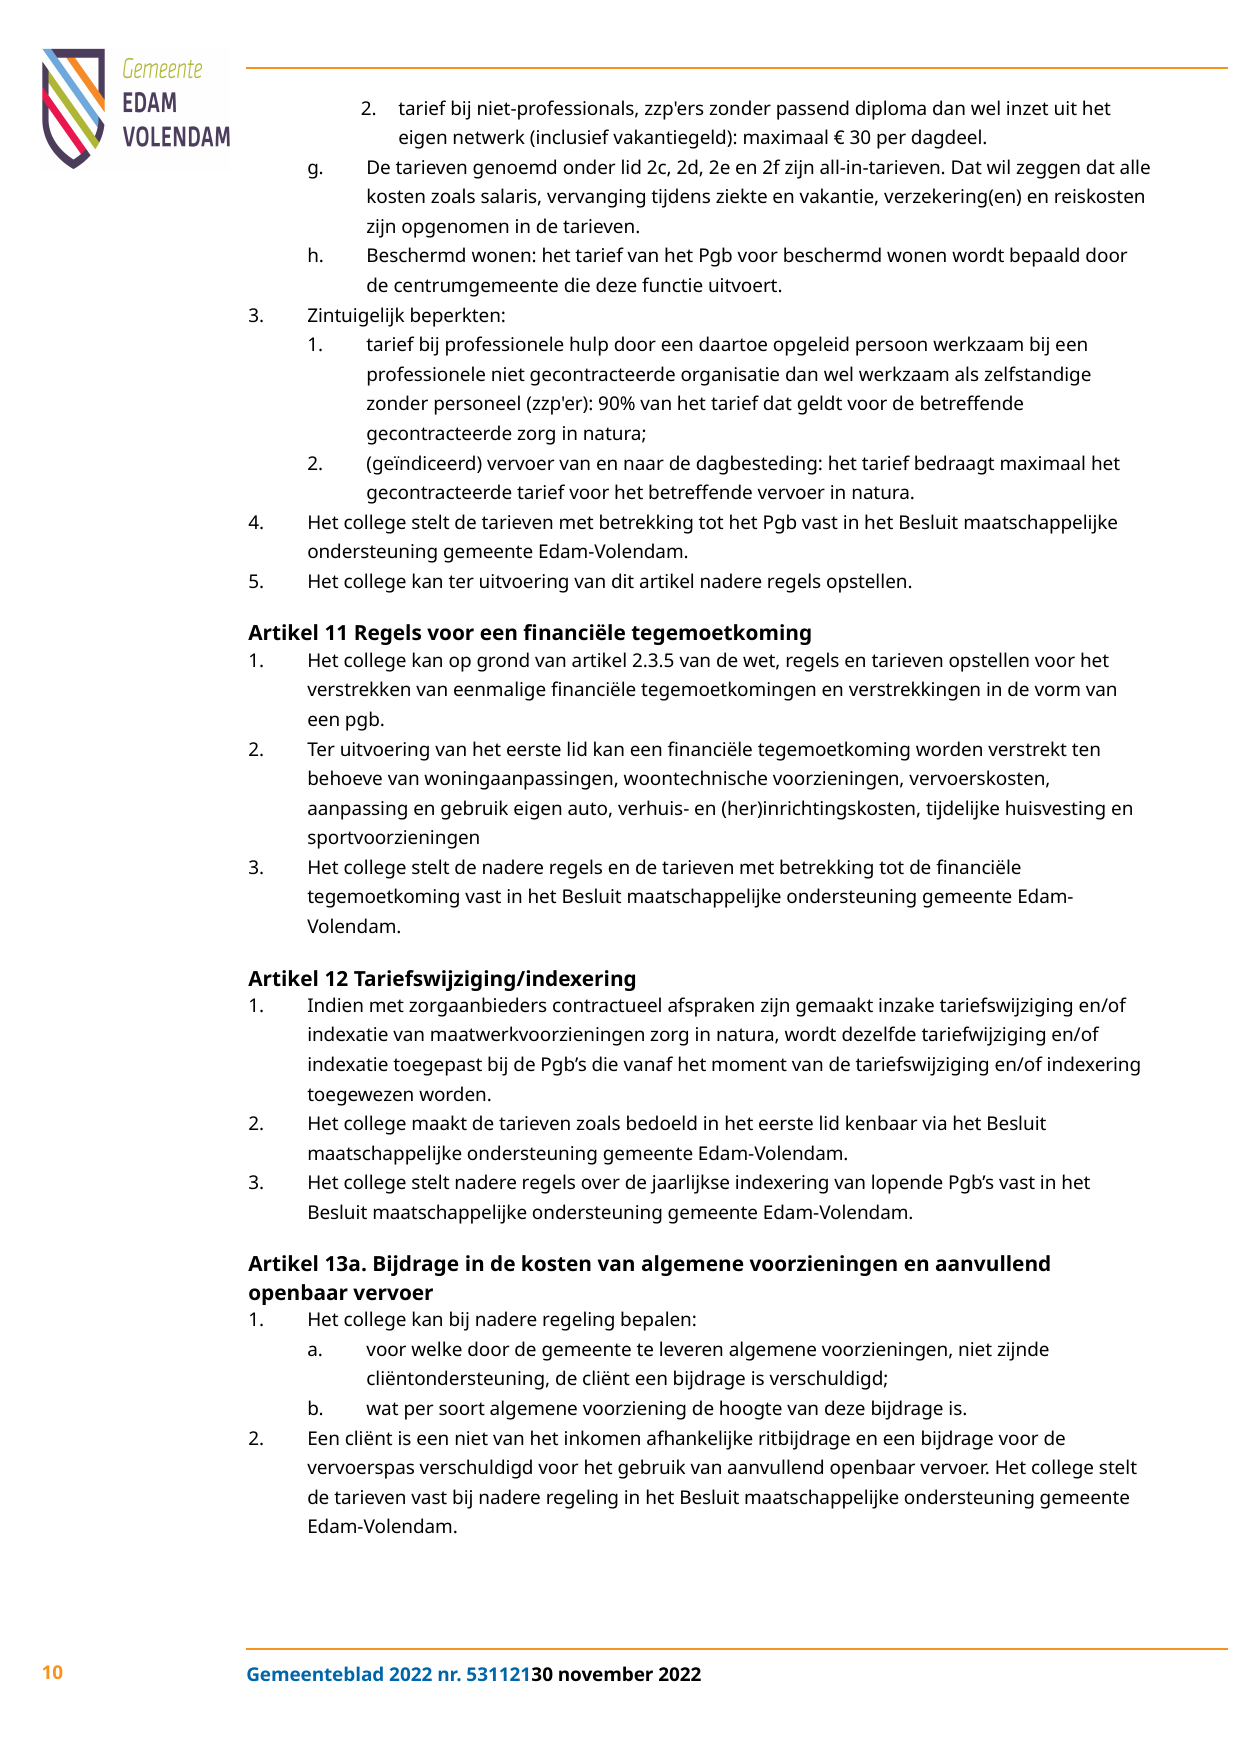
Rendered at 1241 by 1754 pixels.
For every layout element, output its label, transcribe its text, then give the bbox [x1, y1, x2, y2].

list Het college maakt de tarieven zoals bedoeld in het eerste lid kenbaar via het Besluit maatschappelijke ondersteuning gemeente Edam-Volendam. [248, 1110, 1152, 1166]
list Het college kan op grond van artikel 2.3.5 van de wet, regels en tarieven opstellen voor het verstrekken van eenmalige financiële tegemoetkomingen en verstrekkingen in de vorm van een pgb. [248, 647, 1152, 732]
list Het college stelt de nadere regels en de tarieven met betrekking tot de financiële tegemoetkoming vast in het Besluit maatschappelijke ondersteuning gemeente Edam-Volendam. [248, 854, 1152, 939]
list tarief bij professionele hulp door een daartoe opgeleid persoon werkzaam bij een professionele niet gecontracteerde organisatie dan wel werkzaam als zelfstandige zonder personeel (zzp'er): 90% van het tarief dat geldt voor de betreffende gecontracteerde zorg in natura; [307, 331, 1152, 446]
text Artikel 12 Tariefswijziging/indexering [248, 964, 1152, 992]
list Het college stelt de tarieven met betrekking tot het Pgb vast in het Besluit maatschappelijke ondersteuning gemeente Edam-Volendam. [248, 509, 1152, 564]
text Artikel 13a. Bijdrage in de kosten van algemene voorzieningen en aanvullend openbaar vervoer [248, 1249, 1152, 1306]
list Zintuigelijk beperkten: [248, 302, 1152, 328]
list voor welke door de gemeente te leveren algemene voorzieningen, niet zijnde cliëntondersteuning, de cliënt een bijdrage is verschuldigd; [307, 1336, 1152, 1391]
text Artikel 11 Regels voor een financiële tegemoetkoming [248, 618, 1152, 647]
list Het college kan bij nadere regeling bepalen: [248, 1306, 1152, 1332]
list Ter uitvoering van het eerste lid kan een financiële tegemoetkoming worden verstrekt ten behoeve van woningaanpassingen, woontechnische voorzieningen, vervoerskosten, aanpassing en gebruik eigen auto, verhuis- en (her)inrichtingskosten, tijdelijke huisvesting en sportvoorzieningen [248, 736, 1152, 850]
list Een cliënt is een niet van het inkomen afhankelijke ritbijdrage en een bijdrage voor de vervoerspas verschuldigd voor het gebruik van aanvullend openbaar vervoer. Het college stelt de tarieven vast bij nadere regeling in het Besluit maatschappelijke ondersteuning gemeente Edam-Volendam. [248, 1425, 1152, 1539]
list Het college kan ter uitvoering van dit artikel nadere regels opstellen. [248, 568, 1152, 594]
picture [41, 47, 231, 172]
list Indien met zorgaanbieders contractueel afspraken zijn gemaakt inzake tariefswijziging en/of indexatie van maatwerkvoorzieningen zorg in natura, wordt dezelfde tariefwijziging en/of indexatie toegepast bij de Pgb’s die vanaf het moment van de tariefswijziging en/of indexering toegewezen worden. [248, 992, 1152, 1107]
list (geïndiceerd) vervoer van en naar de dagbesteding: het tarief bedraagt maximaal het gecontracteerde tarief voor het betreffende vervoer in natura. [307, 450, 1152, 505]
list Het college stelt nadere regels over de jaarlijkse indexering van lopende Pgb’s vast in het Besluit maatschappelijke ondersteuning gemeente Edam-Volendam. [248, 1169, 1152, 1225]
list Beschermd wonen: het tarief van het Pgb voor beschermd wonen wordt bepaald door de centrumgemeente die deze functie uitvoert. [307, 243, 1152, 298]
list tarief bij niet-professionals, zzp'ers zonder passend diploma dan wel inzet uit het eigen netwerk (inclusief vakantiegeld): maximaal € 30 per dagdeel. [361, 95, 1152, 150]
list wat per soort algemene voorziening de hoogte van deze bijdrage is. [307, 1395, 1152, 1421]
list De tarieven genoemd onder lid 2c, 2d, 2e en 2f zijn all-in-tarieven. Dat wil zeggen dat alle kosten zoals salaris, vervanging tijdens ziekte en vakantie, verzekering(en) en reiskosten zijn opgenomen in de tarieven. [307, 154, 1152, 239]
